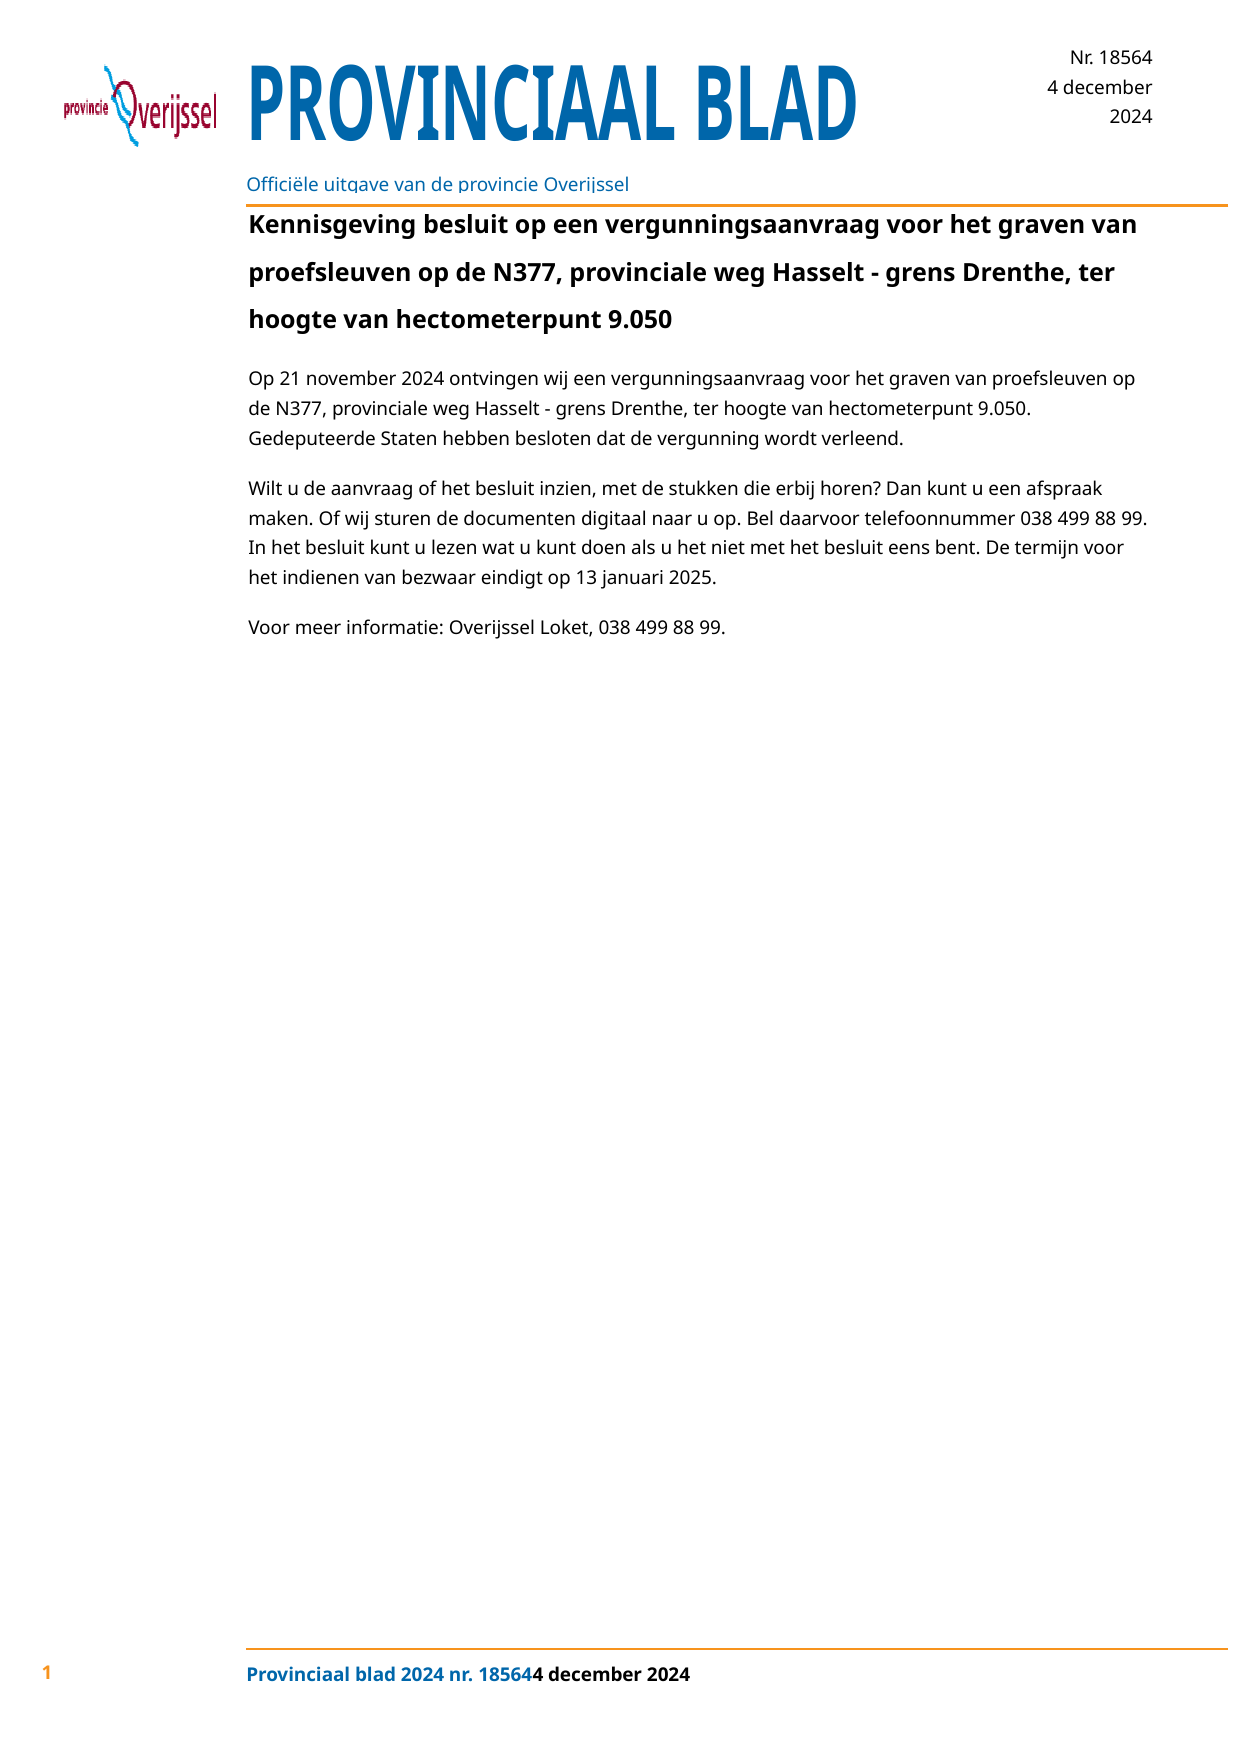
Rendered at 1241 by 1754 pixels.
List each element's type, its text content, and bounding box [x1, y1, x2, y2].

picture [41, 47, 231, 172]
text Kennisgeving besluit op een vergunningsaanvraag voor het graven van proefsleuven op de N377, provinciale weg Hasselt - grens Drenthe, ter hoogte van hectometerpunt 9.050 [248, 207, 1152, 336]
text Wilt u de aanvraag of het besluit inzien, met de stukken die erbij horen? Dan kunt u een afspraak maken. Of wij sturen de documenten digitaal naar u op. Bel daarvoor telefoonnummer 038 499 88 99. In het besluit kunt u lezen wat u kunt doen als u het niet met het besluit eens bent. De termijn voor het indienen van bezwaar eindigt op 13 januari 2025. [248, 475, 1152, 589]
text Voor meer informatie: Overijssel Loket, 038 499 88 99. [248, 614, 1152, 640]
text Op 21 november 2024 ontvingen wij een vergunningsaanvraag voor het graven van proefsleuven op de N377, provinciale weg Hasselt - grens Drenthe, ter hoogte van hectometerpunt 9.050. Gedeputeerde Staten hebben besloten dat de vergunning wordt verleend. [248, 366, 1152, 450]
